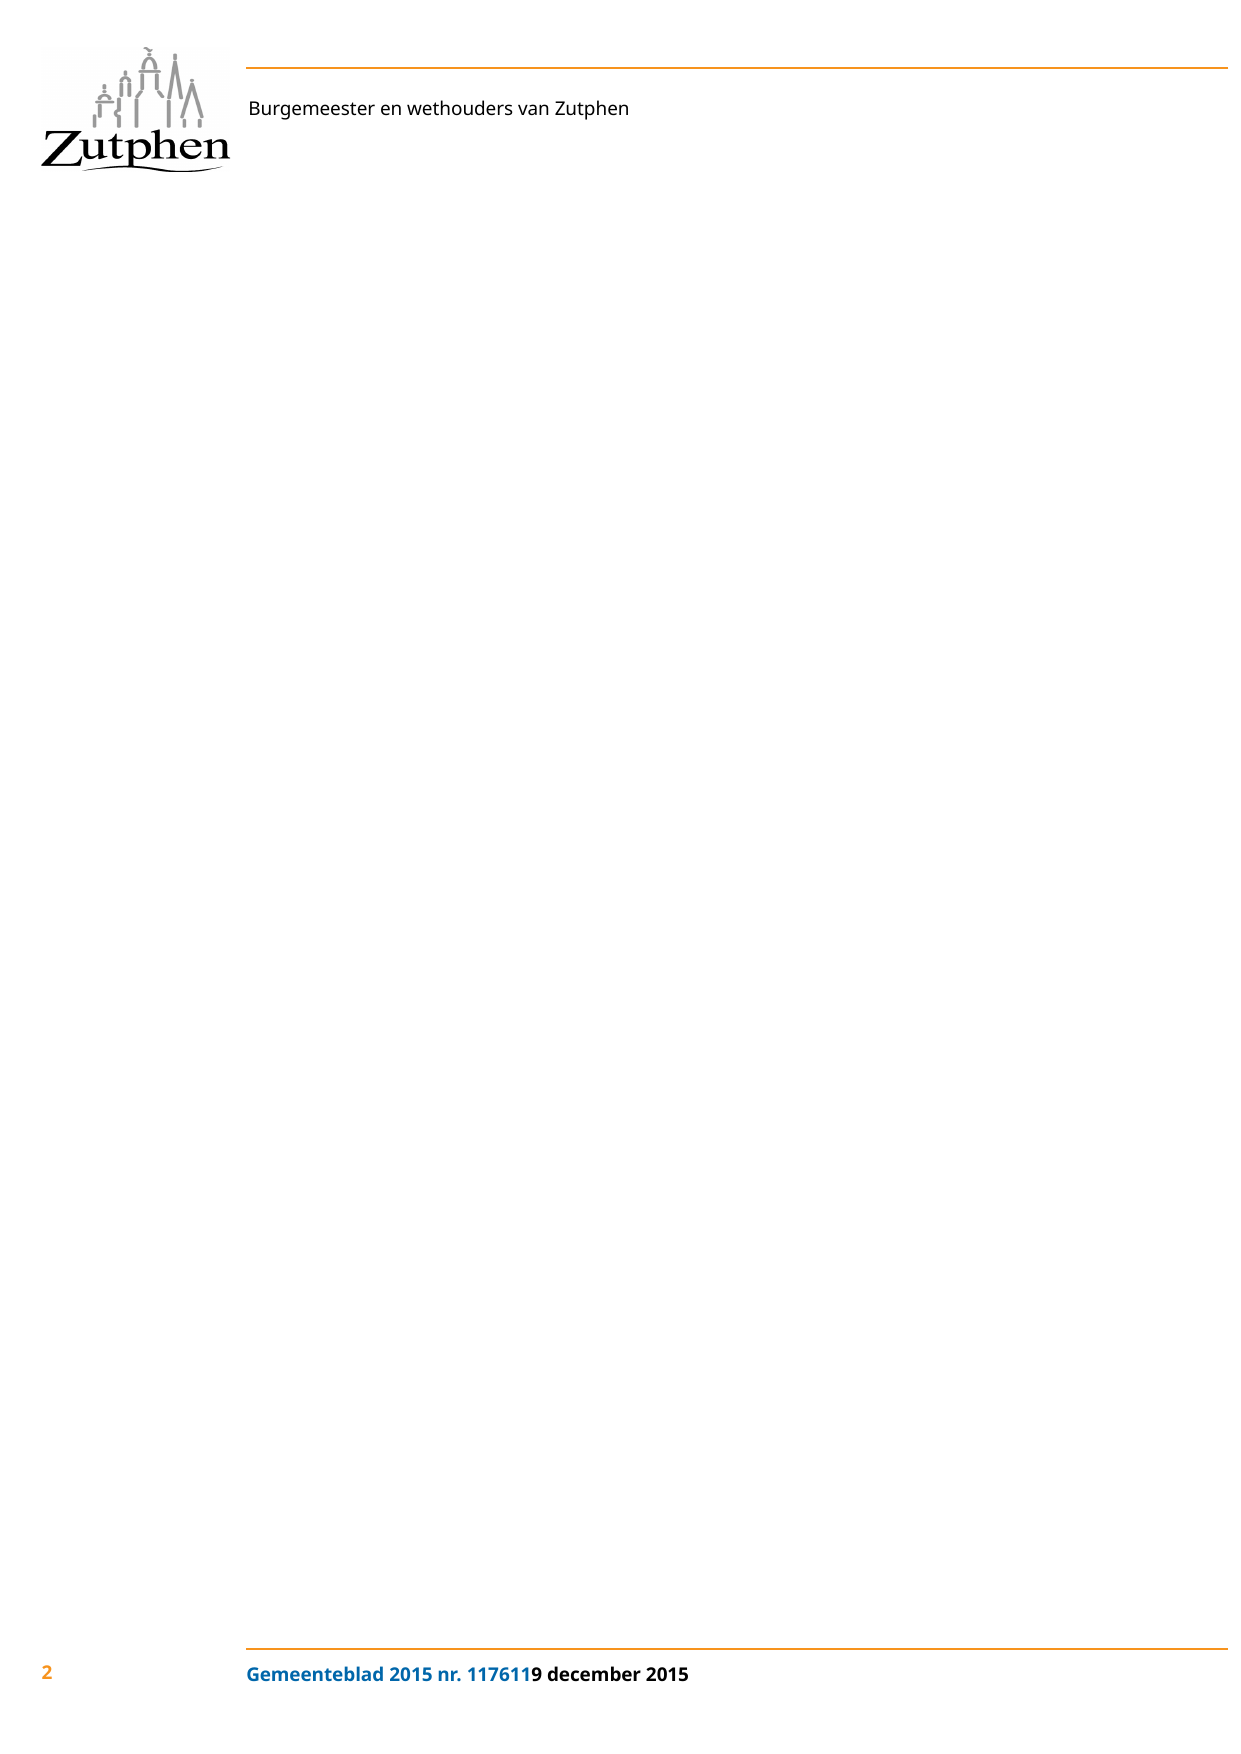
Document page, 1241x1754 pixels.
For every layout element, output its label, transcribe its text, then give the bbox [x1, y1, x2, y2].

picture [41, 47, 231, 172]
text Burgemeester en wethouders van Zutphen [248, 95, 1152, 121]
